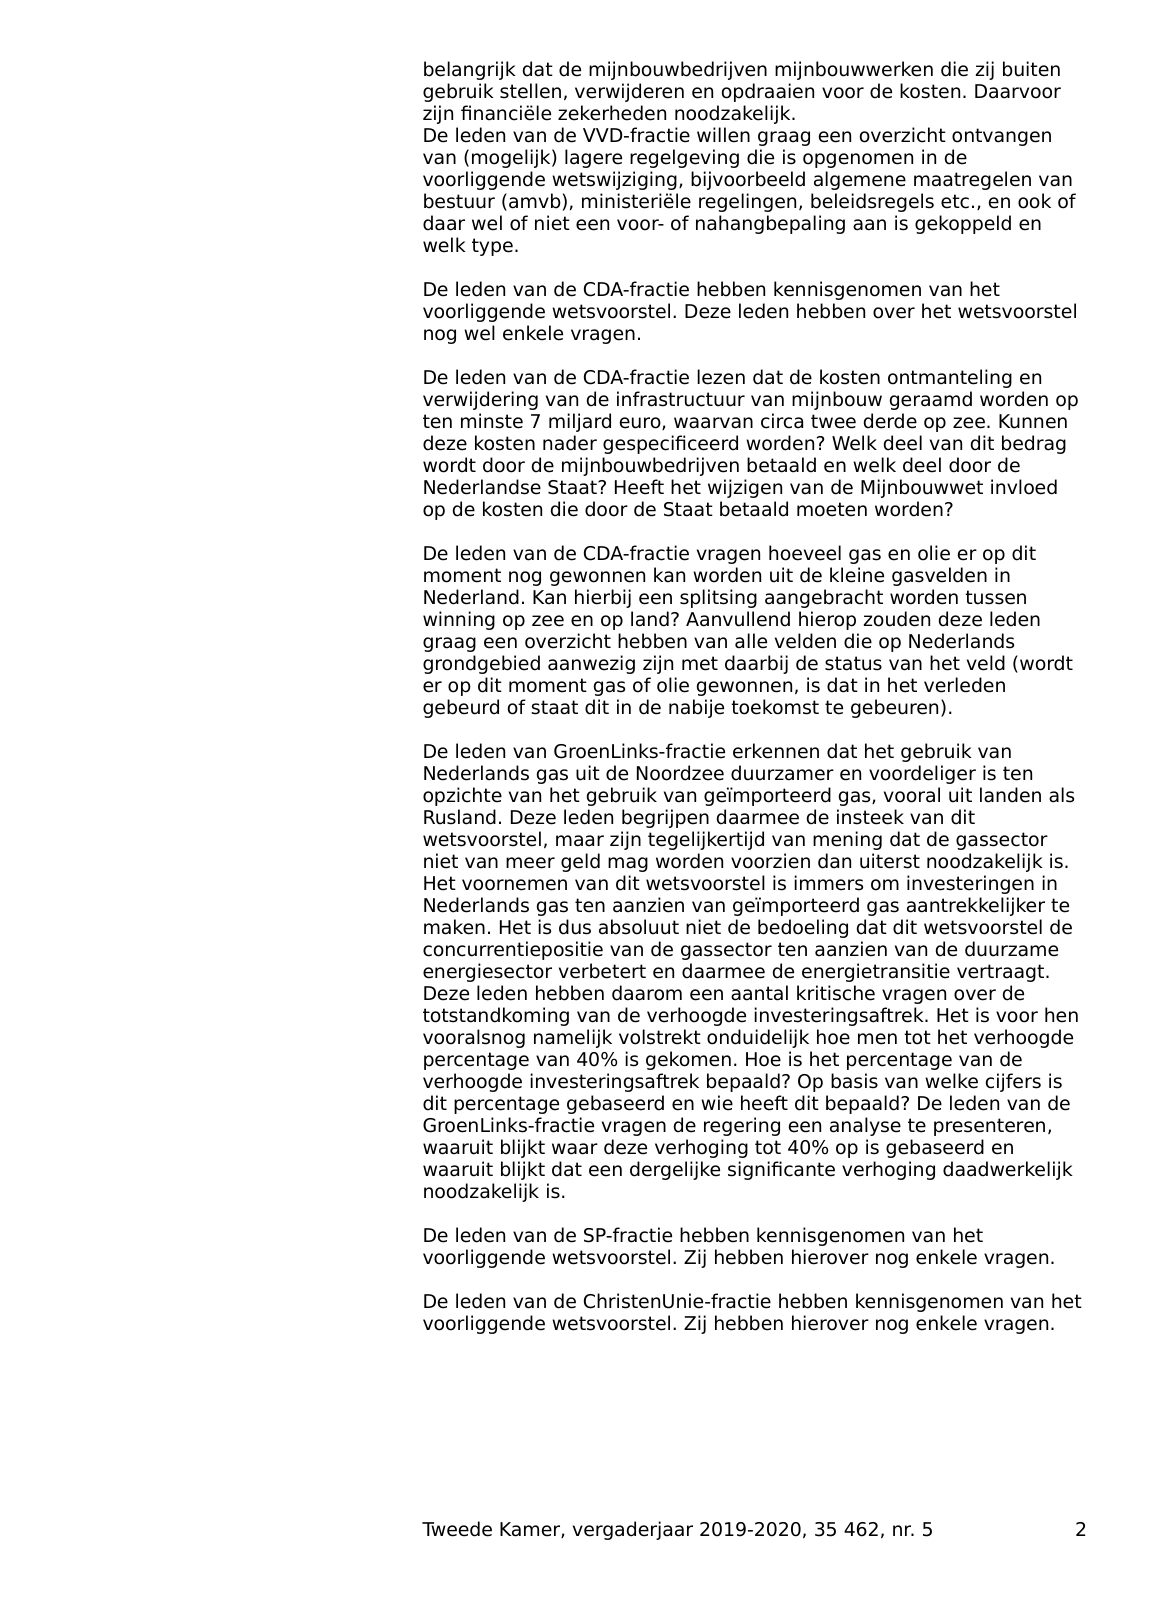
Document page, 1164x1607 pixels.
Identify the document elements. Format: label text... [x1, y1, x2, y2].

text De leden van de ChristenUnie-fractie hebben kennisgenomen van het voorliggende wetsvoorstel. Zij hebben hierover nog enkele vragen. [422, 1291, 1087, 1335]
text De leden van de SP-fractie hebben kennisgenomen van het voorliggende wetsvoorstel. Zij hebben hierover nog enkele vragen. [422, 1225, 1087, 1269]
text De leden van de CDA-fractie hebben kennisgenomen van het voorliggende wetsvoorstel. Deze leden hebben over het wetsvoorstel nog wel enkele vragen. [422, 279, 1087, 345]
text De leden van de CDA-fractie lezen dat de kosten ontmanteling en verwijdering van de infrastructuur van mijnbouw geraamd worden op ten minste 7 miljard euro, waarvan circa twee derde op zee. Kunnen deze kosten nader gespecificeerd worden? Welk deel van dit bedrag wordt door de mijnbouwbedrijven betaald en welk deel door de Nederlandse Staat? Heeft het wijzigen van de Mijnbouwwet invloed op de kosten die door de Staat betaald moeten worden? [422, 367, 1087, 521]
text De leden van de CDA-fractie vragen hoeveel gas en olie er op dit moment nog gewonnen kan worden uit de kleine gasvelden in Nederland. Kan hierbij een splitsing aangebracht worden tussen winning op zee en op land? Aanvullend hierop zouden deze leden graag een overzicht hebben van alle velden die op Nederlands grondgebied aanwezig zijn met daarbij de status van het veld (wordt er op dit moment gas of olie gewonnen, is dat in het verleden gebeurd of staat dit in de nabije toekomst te gebeuren). [422, 543, 1087, 719]
text De leden van de VVD-fractie willen graag een overzicht ontvangen van (mogelijk) lagere regelgeving die is opgenomen in de voorliggende wetswijziging, bijvoorbeeld algemene maatregelen van bestuur (amvb), ministeriële regelingen, beleidsregels etc., en ook of daar wel of niet een voor- of nahangbepaling aan is gekoppeld en welk type. [422, 125, 1087, 257]
text belangrijk dat de mijnbouwbedrijven mijnbouwwerken die zij buiten gebruik stellen, verwijderen en opdraaien voor de kosten. Daarvoor zijn financiële zekerheden noodzakelijk. [422, 59, 1087, 125]
text De leden van GroenLinks-fractie erkennen dat het gebruik van Nederlands gas uit de Noordzee duurzamer en voordeliger is ten opzichte van het gebruik van geïmporteerd gas, vooral uit landen als Rusland. Deze leden begrijpen daarmee de insteek van dit wetsvoorstel, maar zijn tegelijkertijd van mening dat de gassector niet van meer geld mag worden voorzien dan uiterst noodzakelijk is. Het voornemen van dit wetsvoorstel is immers om investeringen in Nederlands gas ten aanzien van geïmporteerd gas aantrekkelijker te maken. Het is dus absoluut niet de bedoeling dat dit wetsvoorstel de concurrentiepositie van de gassector ten aanzien van de duurzame energiesector verbetert en daarmee de energietransitie vertraagt. Deze leden hebben daarom een aantal kritische vragen over de totstandkoming van de verhoogde investeringsaftrek. Het is voor hen vooralsnog namelijk volstrekt onduidelijk hoe men tot het verhoogde percentage van 40% is gekomen. Hoe is het percentage van de verhoogde investeringsaftrek bepaald? Op basis van welke cijfers is dit percentage gebaseerd en wie heeft dit bepaald? De leden van de GroenLinks-fractie vragen de regering een analyse te presenteren, waaruit blijkt waar deze verhoging tot 40% op is gebaseerd en waaruit blijkt dat een dergelijke significante verhoging daadwerkelijk noodzakelijk is. [422, 741, 1087, 1203]
